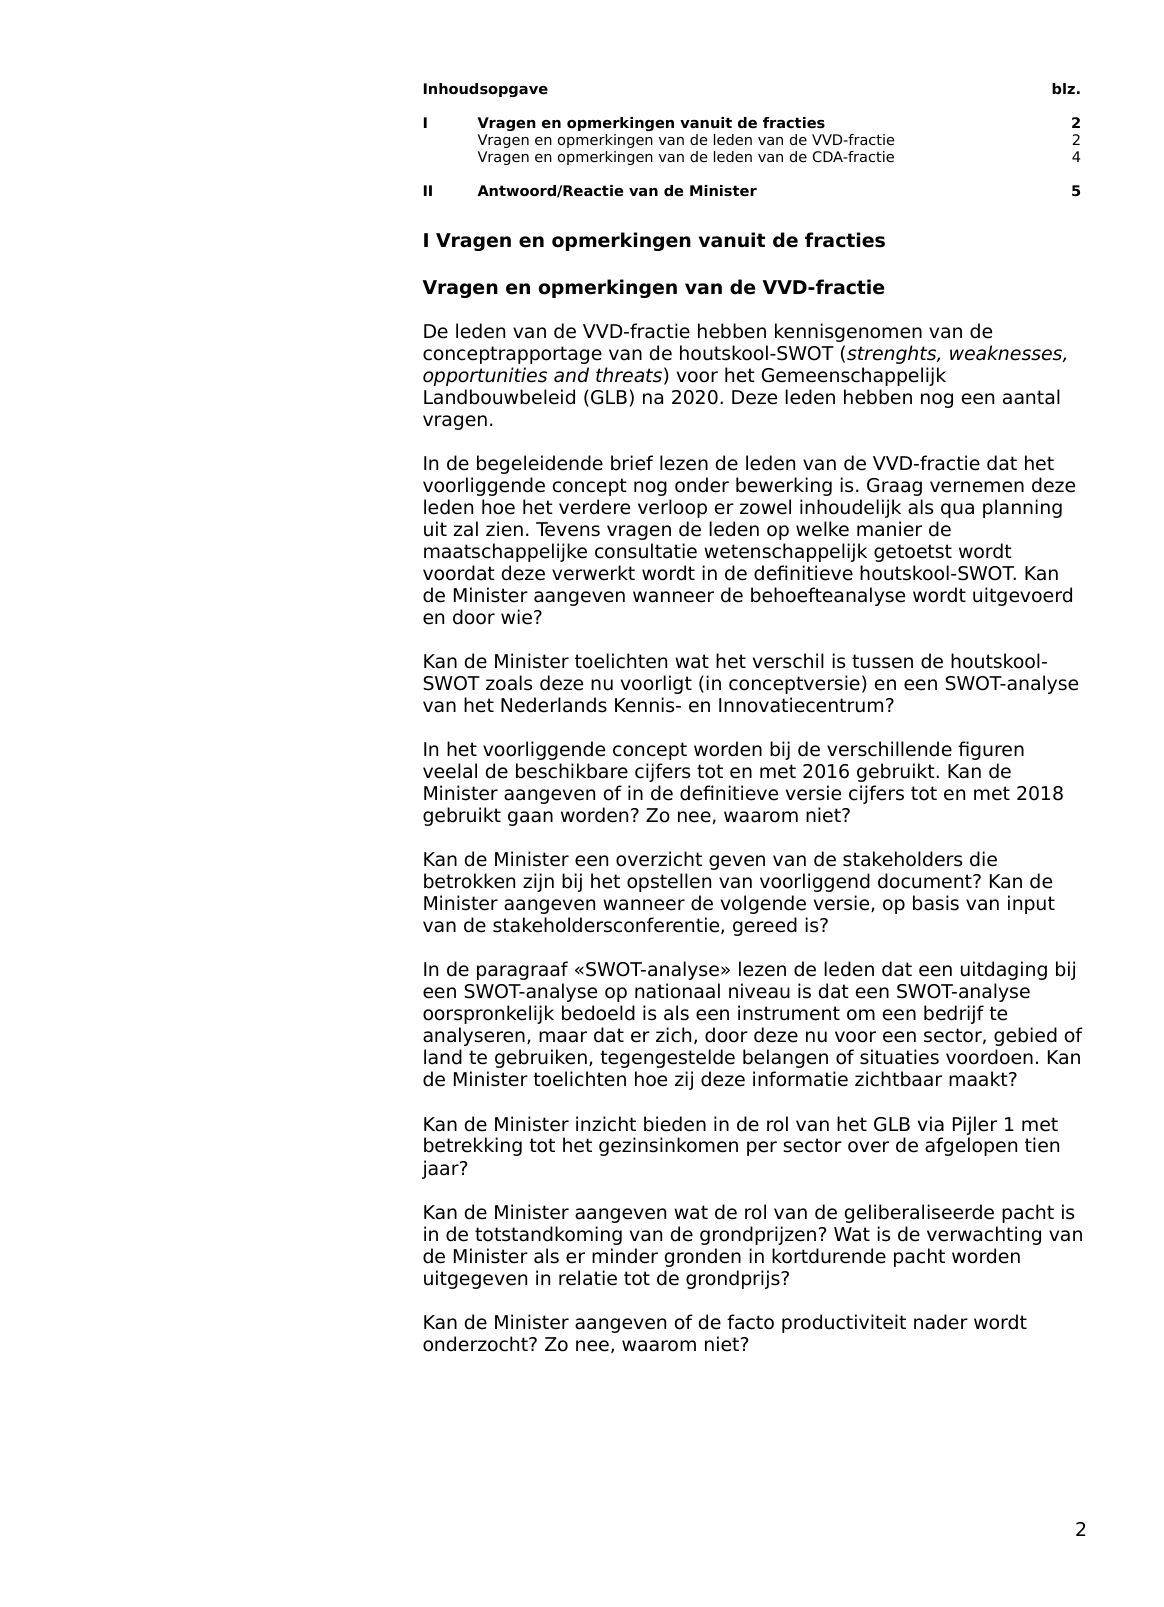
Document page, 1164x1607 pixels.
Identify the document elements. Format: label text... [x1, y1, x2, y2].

text Kan de Minister aangeven wat de rol van de geliberaliseerde pacht is in de totstandkoming van de grondprijzen? Wat is de verwachting van de Minister als er minder gronden in kortdurende pacht worden uitgegeven in relatie tot de grondprijs? [422, 1202, 1087, 1289]
table_cell [422, 166, 471, 183]
table_cell 4 [1003, 149, 1087, 166]
table_cell [1003, 98, 1087, 115]
table_cell [471, 166, 1003, 183]
text Kan de Minister inzicht bieden in de rol van het GLB via Pijler 1 met betrekking tot het gezinsinkomen per sector over de afgelopen tien jaar? [422, 1113, 1087, 1179]
text De leden van de VVD-fractie hebben kennisgenomen van de conceptrapportage van de houtskool-SWOT (strenghts, weaknesses, opportunities and threats) voor het Gemeenschappelijk Landbouwbeleid (GLB) na 2020. Deze leden hebben nog een aantal vragen. [422, 321, 1087, 431]
table_header blz. [1003, 81, 1087, 98]
table_header Inhoudsopgave [422, 81, 1003, 98]
text Kan de Minister een overzicht geven van de stakeholders die betrokken zijn bij het opstellen van voorliggend document? Kan de Minister aangeven wanneer de volgende versie, op basis van input van de stakeholdersconferentie, gereed is? [422, 849, 1087, 937]
text In de begeleidende brief lezen de leden van de VVD-fractie dat het voorliggende concept nog onder bewerking is. Graag vernemen deze leden hoe het verdere verloop er zowel inhoudelijk als qua planning uit zal zien. Tevens vragen de leden op welke manier de maatschappelijke consultatie wetenschappelijk getoetst wordt voordat deze verwerkt wordt in de definitieve houtskool-SWOT. Kan de Minister aangeven wanneer de behoefteanalyse wordt uitgevoerd en door wie? [422, 453, 1087, 629]
subtitle Vragen en opmerkingen van de VVD-fractie [422, 277, 1087, 299]
table_cell 2 [1003, 132, 1087, 149]
table_cell Antwoord/Reactie van de Minister [471, 183, 1003, 200]
text In de paragraaf «SWOT-analyse» lezen de leden dat een uitdaging bij een SWOT-analyse op nationaal niveau is dat een SWOT-analyse oorspronkelijk bedoeld is als een instrument om een bedrijf te analyseren, maar dat er zich, door deze nu voor een sector, gebied of land te gebruiken, tegengestelde belangen of situaties voordoen. Kan de Minister toelichten hoe zij deze informatie zichtbaar maakt? [422, 959, 1087, 1091]
table_cell [1003, 166, 1087, 183]
table_cell [422, 149, 471, 166]
table_cell II [422, 183, 471, 200]
text In het voorliggende concept worden bij de verschillende figuren veelal de beschikbare cijfers tot en met 2016 gebruikt. Kan de Minister aangeven of in de definitieve versie cijfers tot en met 2018 gebruikt gaan worden? Zo nee, waarom niet? [422, 739, 1087, 827]
table_cell [422, 98, 471, 115]
subtitle I Vragen en opmerkingen vanuit de fracties [422, 230, 1087, 252]
text Kan de Minister aangeven of de facto productiviteit nader wordt onderzocht? Zo nee, waarom niet? [422, 1312, 1087, 1356]
table_cell Vragen en opmerkingen van de leden van de CDA-fractie [471, 149, 1003, 166]
table_cell Vragen en opmerkingen vanuit de fracties [471, 115, 1003, 132]
table_cell 5 [1003, 183, 1087, 200]
table_cell [471, 98, 1003, 115]
table_cell I [422, 115, 471, 132]
table_cell Vragen en opmerkingen van de leden van de VVD-fractie [471, 132, 1003, 149]
table_cell 2 [1003, 115, 1087, 132]
table_cell [422, 132, 471, 149]
text Kan de Minister toelichten wat het verschil is tussen de houtskool-SWOT zoals deze nu voorligt (in conceptversie) en een SWOT-analyse van het Nederlands Kennis- en Innovatiecentrum? [422, 651, 1087, 717]
